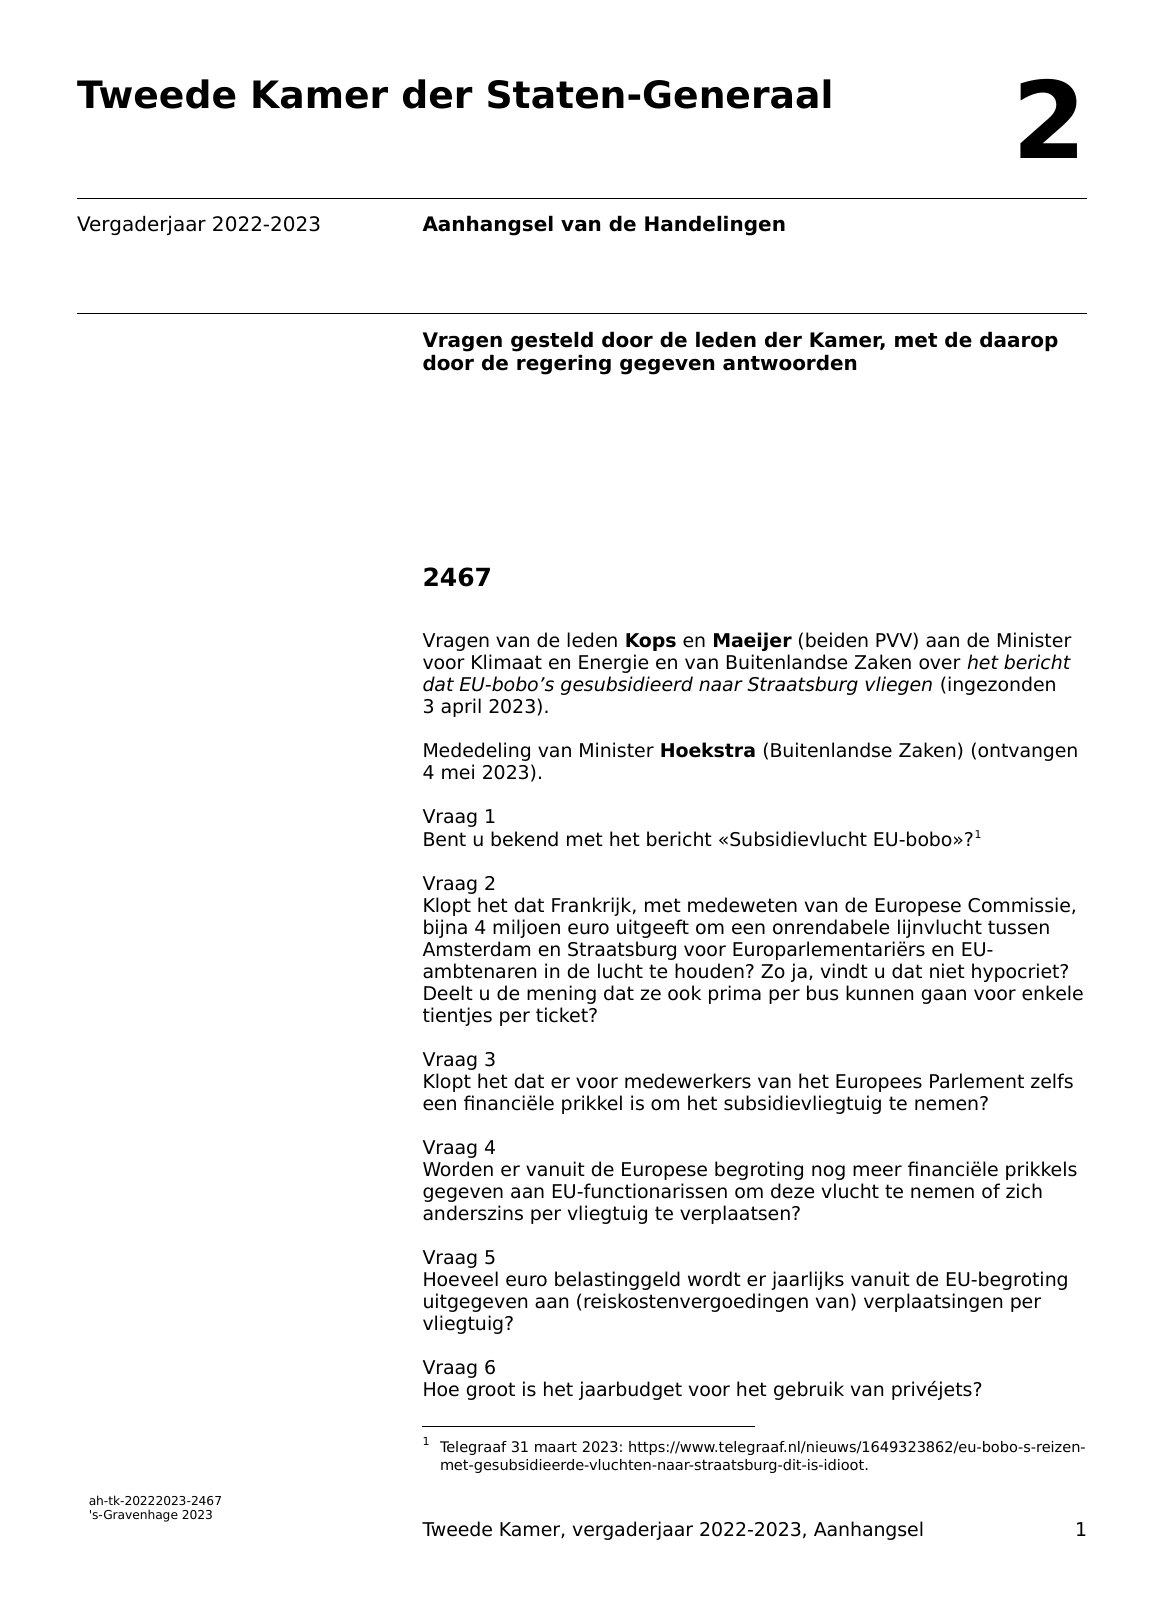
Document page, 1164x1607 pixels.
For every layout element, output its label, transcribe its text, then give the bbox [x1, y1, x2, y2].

text Vraag 4 [422, 1137, 1087, 1159]
table_header 2 [886, 59, 1087, 198]
table_cell Vergaderjaar 2022-2023 [77, 199, 422, 313]
text Vragen van de leden Kops en Maeijer (beiden PVV) aan de Minister voor Klimaat en Energie en van Buitenlandse Zaken over het bericht dat EU-bobo’s gesubsidieerd naar Straatsburg vliegen (ingezonden 3 april 2023). [422, 630, 1087, 718]
text Klopt het dat Frankrijk, met medeweten van de Europese Commissie, bijna 4 miljoen euro uitgeeft om een onrendabele lijnvlucht tussen Amsterdam en Straatsburg voor Europarlementariërs en EU-ambtenaren in de lucht te houden? Zo ja, vindt u dat niet hypocriet? Deelt u de mening dat ze ook prima per bus kunnen gaan voor enkele tientjes per ticket? [422, 894, 1087, 1026]
text 2467 [422, 563, 1087, 592]
text Vraag 1 [422, 806, 1087, 828]
text Mededeling van Minister Hoekstra (Buitenlandse Zaken) (ontvangen 4 mei 2023). [422, 740, 1087, 784]
text Telegraaf 31 maart 2023: https://www.telegraaf.nl/nieuws/1649323862/eu-bobo-s-reizen-met-gesubsidieerde-vluchten-naar-straatsburg-dit-is-idioot. [422, 1435, 1087, 1474]
text Worden er vanuit de Europese begroting nog meer financiële prikkels gegeven aan EU-functionarissen om deze vlucht te nemen of zich anderszins per vliegtuig te verplaatsen? [422, 1159, 1087, 1225]
text Vraag 3 [422, 1049, 1087, 1071]
text Vraag 2 [422, 873, 1087, 894]
text 's-Gravenhage 2023 [88, 1508, 323, 1522]
text Klopt het dat er voor medewerkers van het Europees Parlement zelfs een financiële prikkel is om het subsidievliegtuig te nemen? [422, 1071, 1087, 1114]
text Vraag 5 [422, 1247, 1087, 1269]
text ah-tk-20222023-2467 [88, 1494, 323, 1508]
table_cell Aanhangsel van de Handelingen [422, 199, 1087, 313]
table_header Tweede Kamer der Staten-Generaal [77, 59, 886, 198]
text Hoe groot is het jaarbudget voor het gebruik van privéjets? [422, 1379, 1087, 1401]
table_cell Vragen gesteld door de leden der Kamer, met de daarop door de regering gegeven antwoorden [422, 314, 1087, 375]
table_cell [77, 314, 422, 375]
text Bent u bekend met het bericht «Subsidievlucht EU-bobo»? [422, 828, 1087, 850]
text Vraag 6 [422, 1357, 1087, 1379]
text Hoeveel euro belastinggeld wordt er jaarlijks vanuit de EU-begroting uitgegeven aan (reiskostenvergoedingen van) verplaatsingen per vliegtuig? [422, 1269, 1087, 1335]
